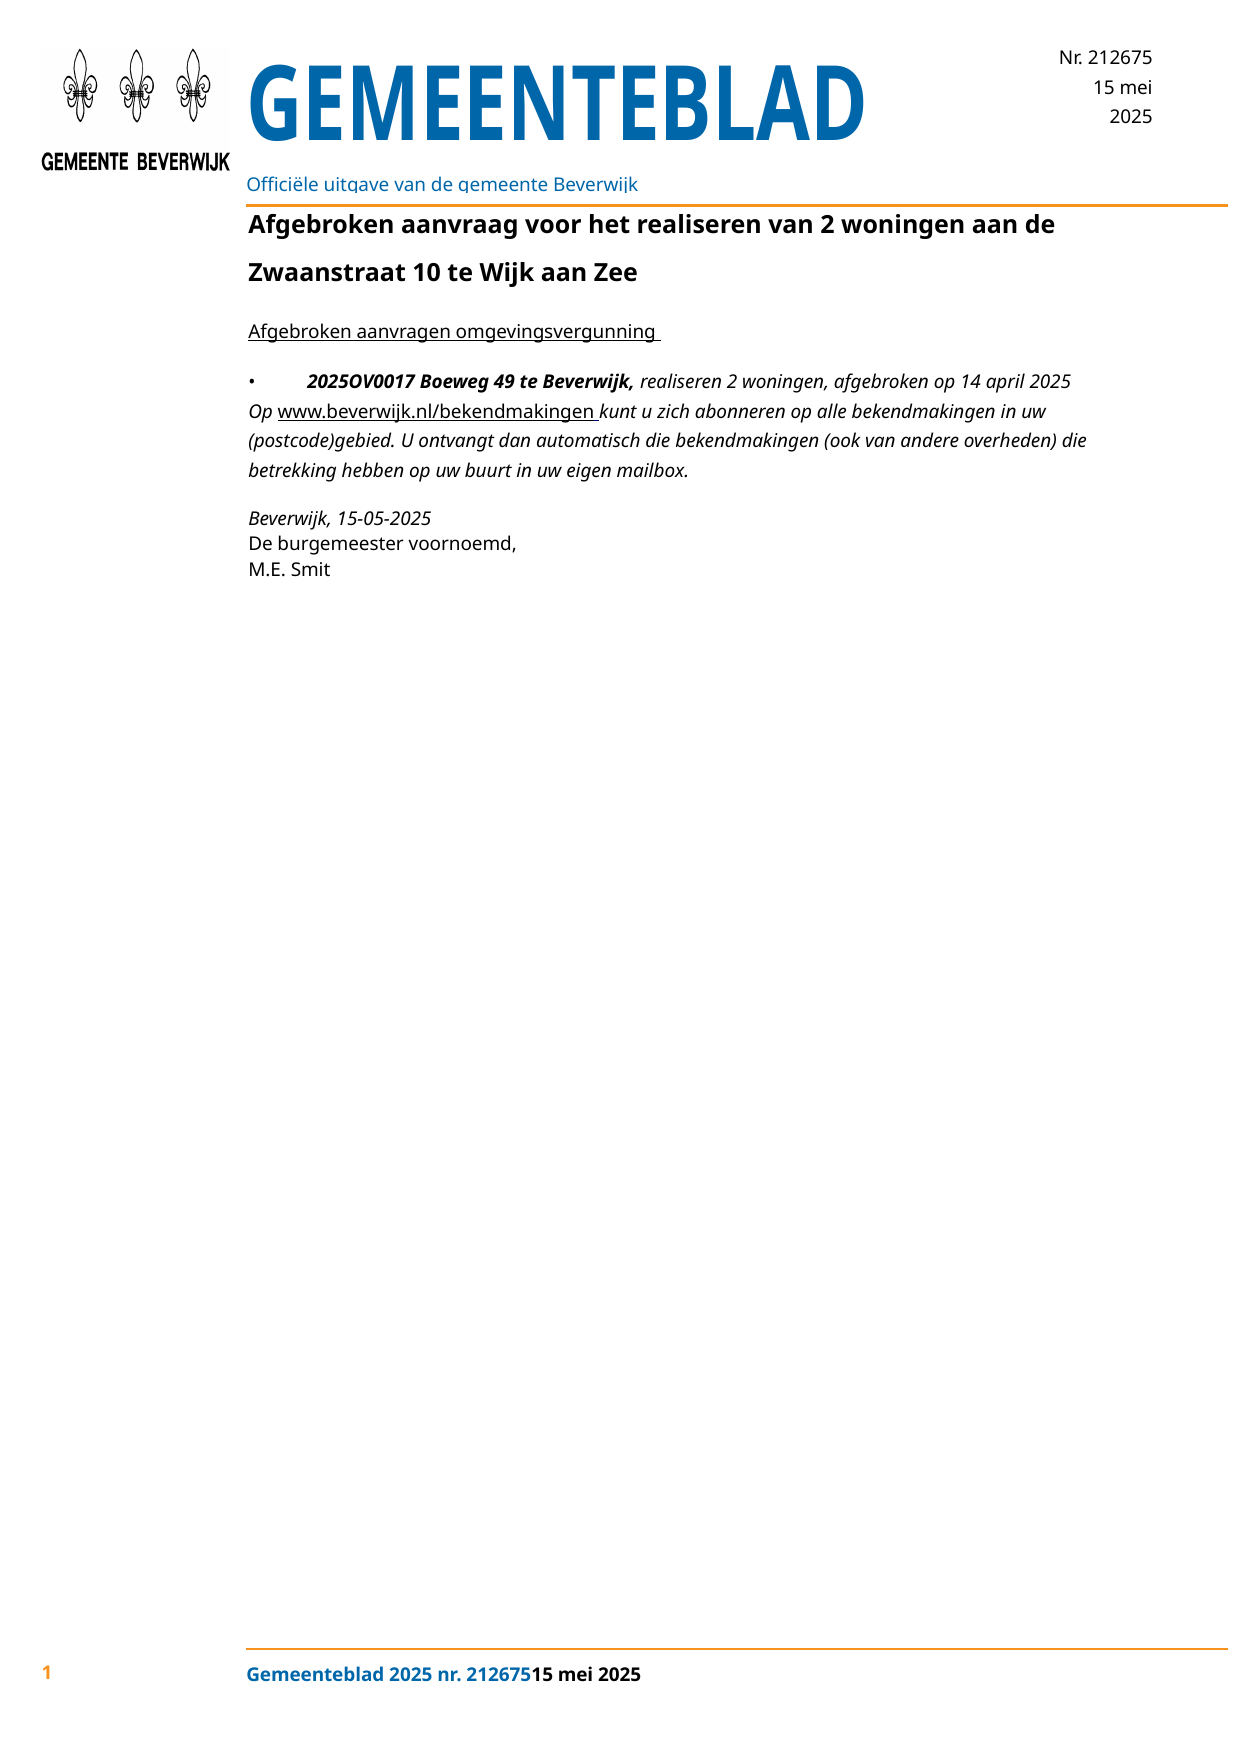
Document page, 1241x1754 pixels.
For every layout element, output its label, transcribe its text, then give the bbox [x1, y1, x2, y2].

text Afgebroken aanvraag voor het realiseren van 2 woningen aan de Zwaanstraat 10 te Wijk aan Zee [248, 207, 1152, 288]
list 2025OV0017 Boeweg 49 te Beverwijk, realiseren 2 woningen, afgebroken op 14 april 2025 [248, 368, 1152, 394]
text Op www.beverwijk.nl/bekendmakingen kunt u zich abonneren op alle bekendmakingen in uw (postcode)gebied. U ontvangt dan automatisch die bekendmakingen (ook van andere overheden) die betrekking hebben op uw buurt in uw eigen mailbox. [248, 398, 1152, 483]
text Beverwijk, 15-05-2025 [248, 505, 1152, 531]
picture [41, 47, 231, 172]
text Afgebroken aanvragen omgevingsvergunning [248, 318, 1152, 344]
text De burgemeester voornoemd, [248, 531, 1152, 556]
text M.E. Smit [248, 556, 1152, 582]
